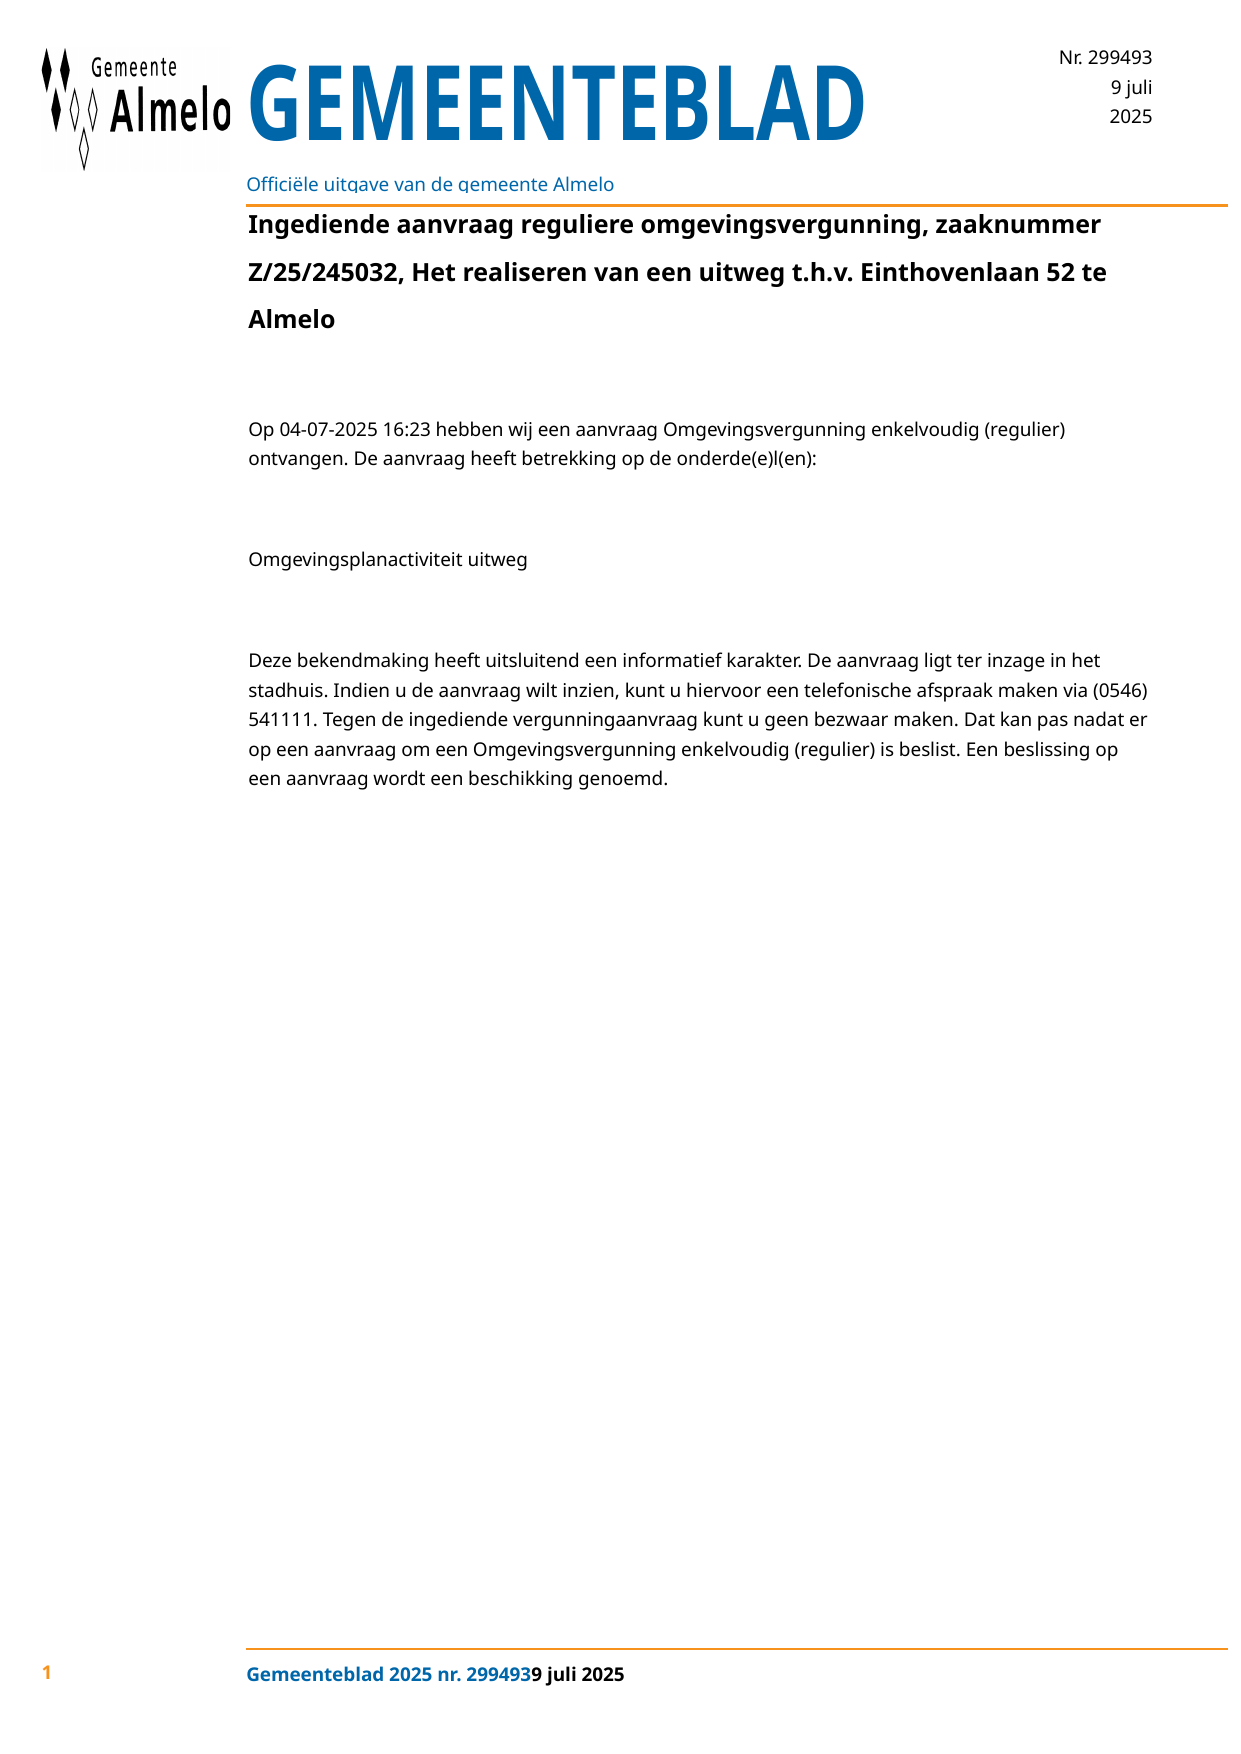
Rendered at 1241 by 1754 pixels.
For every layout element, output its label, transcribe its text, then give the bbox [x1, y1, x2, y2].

text Omgevingsplanactiviteit uitweg [248, 546, 1152, 572]
picture [41, 47, 231, 172]
text Deze bekendmaking heeft uitsluitend een informatief karakter. De aanvraag ligt ter inzage in het stadhuis. Indien u de aanvraag wilt inzien, kunt u hiervoor een telefonische afspraak maken via (0546) 541111. Tegen de ingediende vergunningaanvraag kunt u geen bezwaar maken. Dat kan pas nadat er op een aanvraag om een Omgevingsvergunning enkelvoudig (regulier) is beslist. Een beslissing op een aanvraag wordt een beschikking genoemd. [248, 647, 1152, 791]
text Ingediende aanvraag reguliere omgevingsvergunning, zaaknummer Z/25/245032, Het realiseren van een uitweg t.h.v. Einthovenlaan 52 te Almelo [248, 207, 1152, 336]
text Op 04-07-2025 16:23 hebben wij een aanvraag Omgevingsvergunning enkelvoudig (regulier) ontvangen. De aanvraag heeft betrekking op de onderde(e)l(en): [248, 416, 1152, 471]
